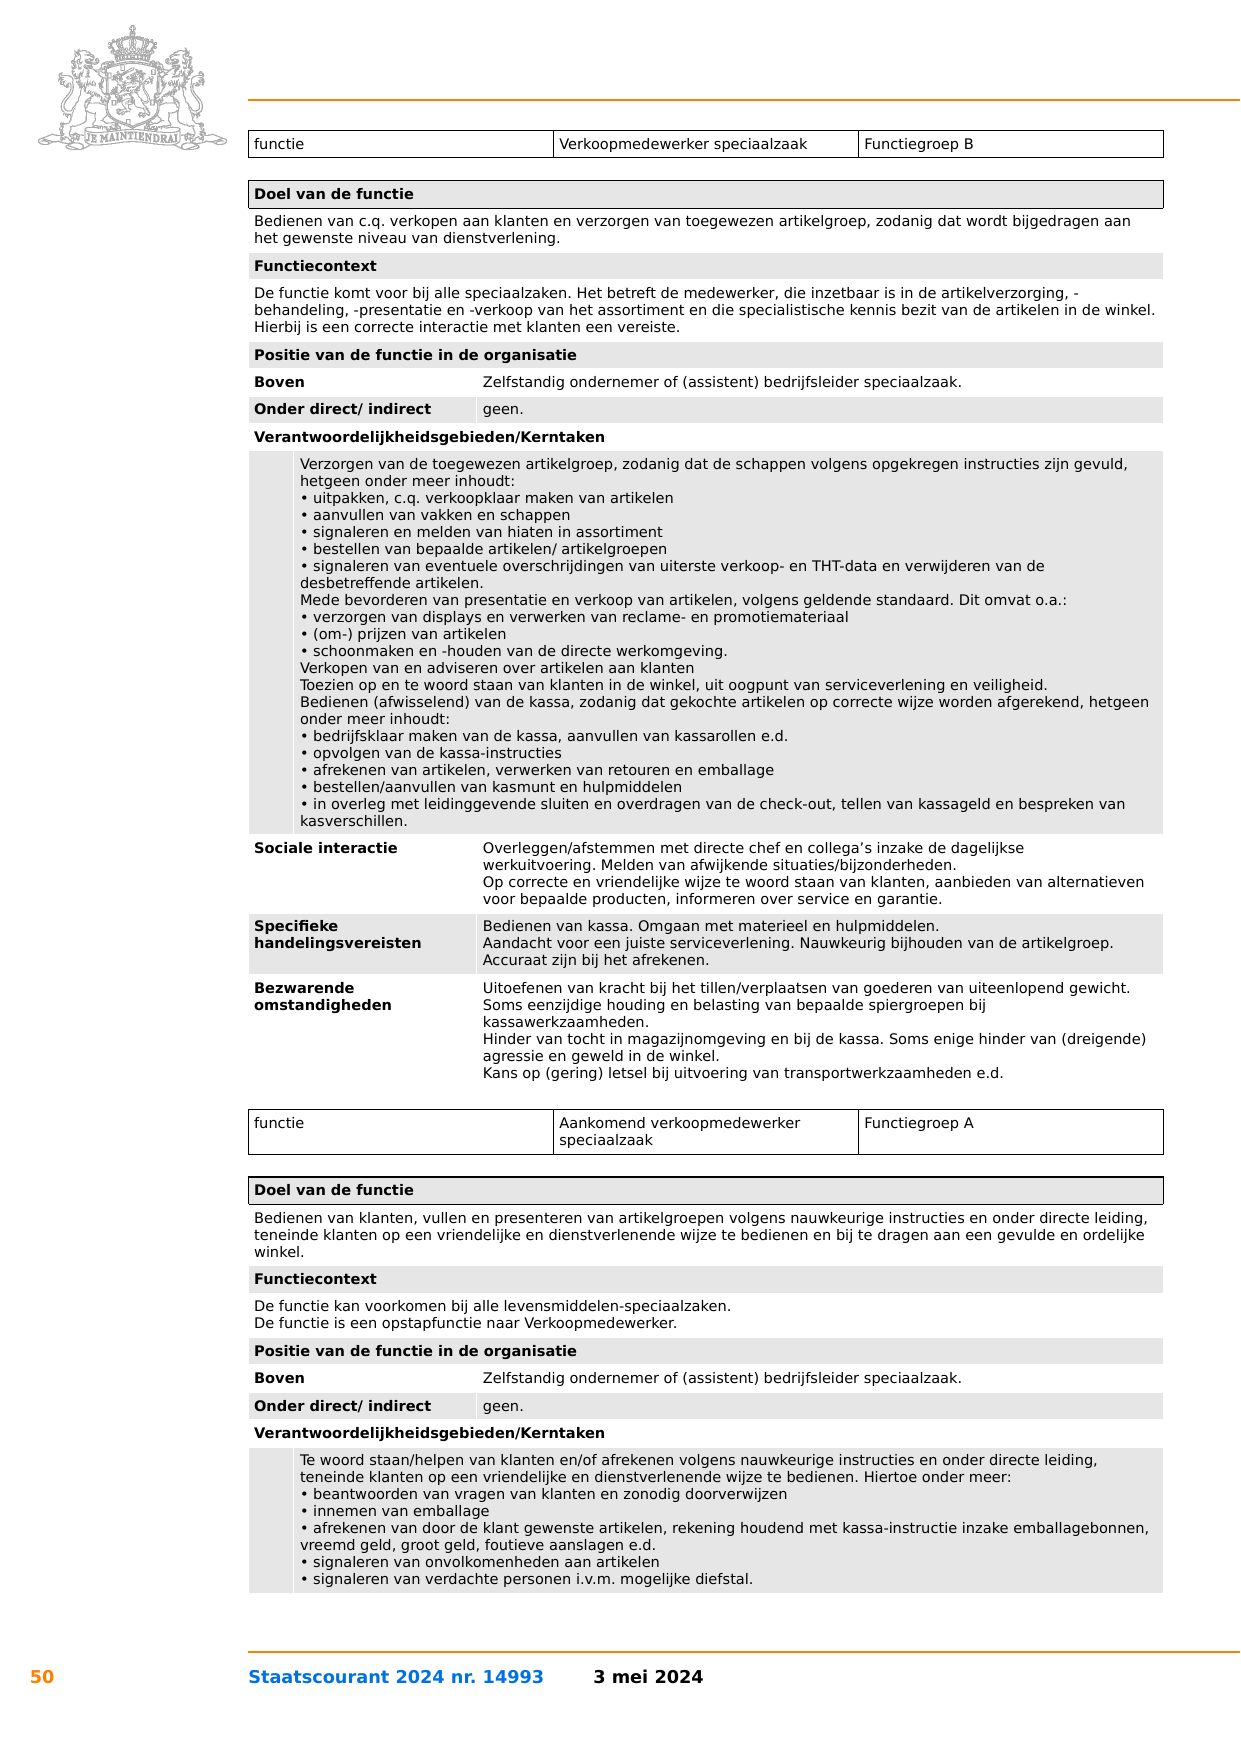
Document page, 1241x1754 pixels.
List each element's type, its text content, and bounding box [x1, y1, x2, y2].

table_cell Bedienen van kassa. Omgaan met materieel en hulpmiddelen. Aandacht voor een juiste serviceverlening. Nauwkeurig bijhouden van de artikelgroep. Accuraat zijn bij het afrekenen. [477, 914, 1163, 974]
table_header functie [249, 1110, 553, 1153]
table_cell Te woord staan/helpen van klanten en/of afrekenen volgens nauwkeurige instructies en onder directe leiding, teneinde klanten op een vriendelijke en dienstverlenende wijze te bedienen. Hiertoe onder meer: • beantwoorden van vragen van klanten en zonodig doorverwijzen • innemen van emballage • afrekenen van door de klant gewenste artikelen, rekening houdend met kassa-instructie inzake emballagebonnen, vreemd geld, groot geld, foutieve aanslagen e.d. • signaleren van onvolkomenheden aan artikelen • signaleren van verdachte personen i.v.m. mogelijke diefstal. [294, 1448, 1163, 1593]
table_cell Onder direct/ indirect [249, 397, 476, 423]
table_cell Uitoefenen van kracht bij het tillen/verplaatsen van goederen van uiteenlopend gewicht. Soms eenzijdige houding en belasting van bepaalde spiergroepen bij kassawerkzaamheden. Hinder van tocht in magazijnomgeving en bij de kassa. Soms enige hinder van (dreigende) agressie en geweld in de winkel. Kans op (gering) letsel bij uitvoering van transportwerkzaamheden e.d. [477, 975, 1163, 1086]
table_cell Specifieke handelingsvereisten [249, 914, 476, 974]
table_header functie [249, 131, 553, 157]
table_cell Overleggen/afstemmen met directe chef en collega’s inzake de dagelijkse werkuitvoering. Melden van afwijkende situaties/bijzonderheden. Op correcte en vriendelijke wijze te woord staan van klanten, aanbieden van alternatieven voor bepaalde producten, informeren over service en garantie. [477, 835, 1163, 913]
table_cell De functie kan voorkomen bij alle levensmiddelen-speciaalzaken. De functie is een opstapfunctie naar Verkoopmedewerker. [249, 1294, 1163, 1337]
table_cell Verzorgen van de toegewezen artikelgroep, zodanig dat de schappen volgens opgekregen instructies zijn gevuld, hetgeen onder meer inhoudt: • uitpakken, c.q. verkoopklaar maken van artikelen • aanvullen van vakken en schappen • signaleren en melden van hiaten in assortiment • bestellen van bepaalde artikelen/ artikelgroepen • signaleren van eventuele overschrijdingen van uiterste verkoop- en THT-data en verwijderen van de desbetreffende artikelen. Mede bevorderen van presentatie en verkoop van artikelen, volgens geldende standaard. Dit omvat o.a.: • verzorgen van displays en verwerken van reclame- en promotiemateriaal • (om-) prijzen van artikelen • schoonmaken en -houden van de directe werkomgeving. Verkopen van en adviseren over artikelen aan klanten Toezien op en te woord staan van klanten in de winkel, uit oogpunt van serviceverlening en veiligheid. Bedienen (afwisselend) van de kassa, zodanig dat gekochte artikelen op correcte wijze worden afgerekend, hetgeen onder meer inhoudt: • bedrijfsklaar maken van de kassa, aanvullen van kassarollen e.d. • opvolgen van de kassa-instructies • afrekenen van artikelen, verwerken van retouren en emballage • bestellen/aanvullen van kasmunt en hulpmiddelen • in overleg met leidinggevende sluiten en overdragen van de check-out, tellen van kassageld en bespreken van kasverschillen. [294, 451, 1163, 834]
picture [38, 25, 227, 150]
table_cell Bedienen van c.q. verkopen aan klanten en verzorgen van toegewezen artikelgroep, zodanig dat wordt bijgedragen aan het gewenste niveau van dienstverlening. [249, 209, 1163, 252]
table_cell Positie van de functie in de organisatie [249, 342, 1163, 368]
table_cell Bedienen van klanten, vullen en presenteren van artikelgroepen volgens nauwkeurige instructies en onder directe leiding, teneinde klanten op een vriendelijke en dienstverlenende wijze te bedienen en bij te dragen aan een gevulde en ordelijke winkel. [249, 1205, 1163, 1265]
table_header Doel van de functie [249, 1178, 1163, 1204]
table_cell Sociale interactie [249, 835, 476, 913]
table_cell geen. [477, 397, 1163, 423]
table_cell Zelfstandig ondernemer of (assistent) bedrijfsleider speciaalzaak. [477, 1365, 1163, 1392]
table_cell [249, 1448, 293, 1593]
table_header Doel van de functie [249, 181, 1163, 208]
table_header Functiegroep A [859, 1110, 1163, 1153]
table_cell Verantwoordelijkheidsgebieden/Kerntaken [249, 1420, 1163, 1447]
table_cell [249, 451, 293, 834]
table_header Verkoopmedewerker speciaalzaak [554, 131, 858, 157]
table_cell De functie komt voor bij alle speciaalzaken. Het betreft de medewerker, die inzetbaar is in de artikelverzorging, -behandeling, -presentatie en -verkoop van het assortiment en die specialistische kennis bezit van de artikelen in de winkel. Hierbij is een correcte interactie met klanten een vereiste. [249, 280, 1163, 341]
table_header Functiegroep B [859, 131, 1163, 157]
table_cell geen. [477, 1393, 1163, 1419]
table_cell Functiecontext [249, 253, 1163, 279]
table_cell Boven [249, 1365, 476, 1392]
table_cell Zelfstandig ondernemer of (assistent) bedrijfsleider speciaalzaak. [477, 369, 1163, 396]
table_cell Functiecontext [249, 1266, 1163, 1293]
table_cell Verantwoordelijkheidsgebieden/Kerntaken [249, 424, 1163, 450]
table_header Aankomend verkoopmedewerker speciaalzaak [554, 1110, 858, 1153]
table_cell Onder direct/ indirect [249, 1393, 476, 1419]
table_cell Positie van de functie in de organisatie [249, 1338, 1163, 1364]
table_cell Bezwarende omstandigheden [249, 975, 476, 1086]
table_cell Boven [249, 369, 476, 396]
